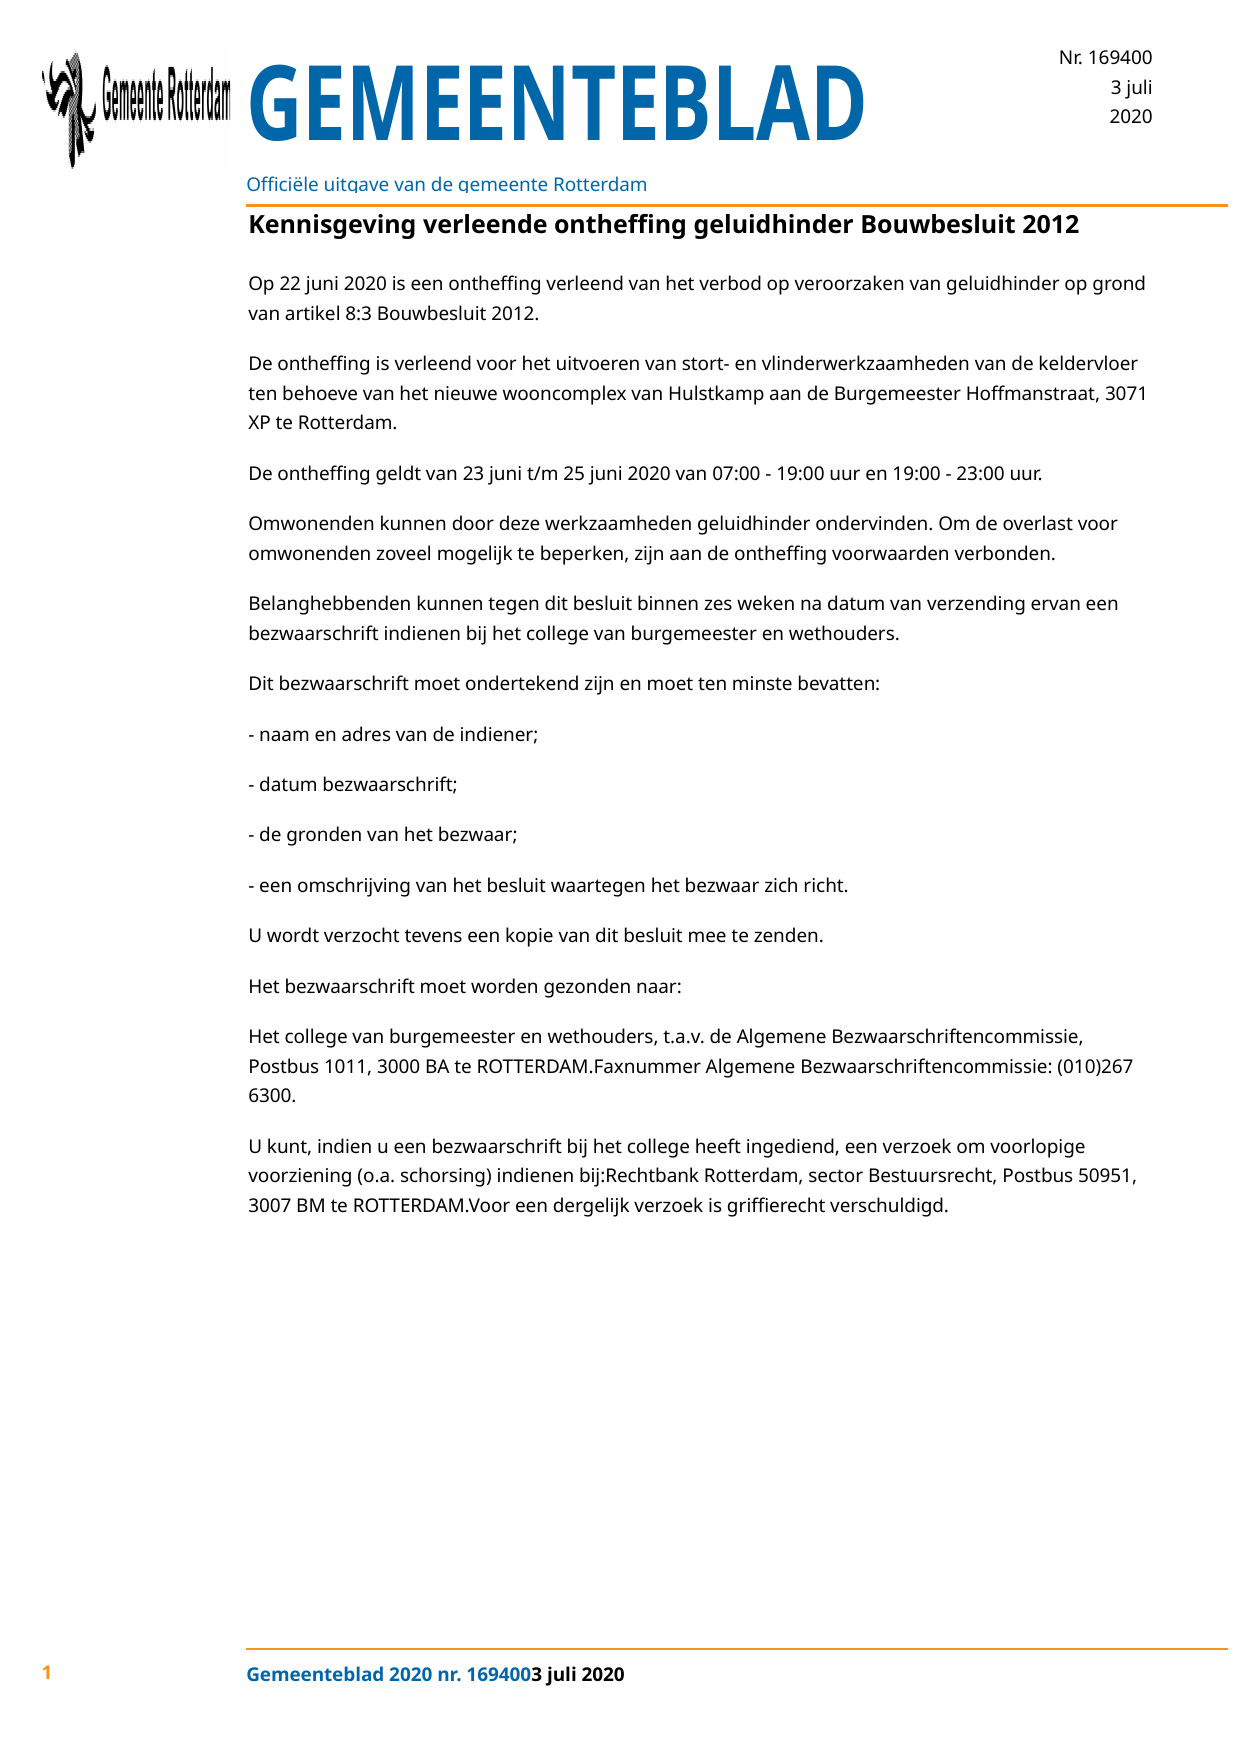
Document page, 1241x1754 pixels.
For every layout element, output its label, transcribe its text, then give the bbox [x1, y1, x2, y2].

text Het bezwaarschrift moet worden gezonden naar: [248, 973, 1152, 998]
text De ontheffing geldt van 23 juni t/m 25 juni 2020 van 07:00 - 19:00 uur en 19:00 - 23:00 uur. [248, 460, 1152, 486]
text Omwonenden kunnen door deze werkzaamheden geluidhinder ondervinden. Om de overlast voor omwonenden zoveel mogelijk te beperken, zijn aan de ontheffing voorwaarden verbonden. [248, 510, 1152, 566]
text Het college van burgemeester en wethouders, t.a.v. de Algemene Bezwaarschriftencommissie, Postbus 1011, 3000 BA te ROTTERDAM.Faxnummer Algemene Bezwaarschriftencommissie: (010)267 6300. [248, 1023, 1152, 1108]
text Kennisgeving verleende ontheffing geluidhinder Bouwbesluit 2012 [248, 207, 1152, 241]
text Dit bezwaarschrift moet ondertekend zijn en moet ten minste bevatten: [248, 670, 1152, 696]
text Op 22 juni 2020 is een ontheffing verleend van het verbod op veroorzaken van geluidhinder op grond van artikel 8:3 Bouwbesluit 2012. [248, 270, 1152, 326]
text U kunt, indien u een bezwaarschrift bij het college heeft ingediend, een verzoek om voorlopige voorziening (o.a. schorsing) indienen bij:Rechtbank Rotterdam, sector Bestuursrecht, Postbus 50951, 3007 BM te ROTTERDAM.Voor een dergelijk verzoek is griffierecht verschuldigd. [248, 1133, 1152, 1218]
text De ontheffing is verleend voor het uitvoeren van stort- en vlinderwerkzaamheden van de keldervloer ten behoeve van het nieuwe wooncomplex van Hulstkamp aan de Burgemeester Hoffmanstraat, 3071 XP te Rotterdam. [248, 350, 1152, 435]
text - datum bezwaarschrift; [248, 771, 1152, 797]
picture [41, 47, 231, 172]
text - naam en adres van de indiener; [248, 721, 1152, 746]
text U wordt verzocht tevens een kopie van dit besluit mee te zenden. [248, 922, 1152, 948]
text - een omschrijving van het besluit waartegen het bezwaar zich richt. [248, 872, 1152, 898]
text Belanghebbenden kunnen tegen dit besluit binnen zes weken na datum van verzending ervan een bezwaarschrift indienen bij het college van burgemeester en wethouders. [248, 590, 1152, 646]
text - de gronden van het bezwaar; [248, 822, 1152, 847]
